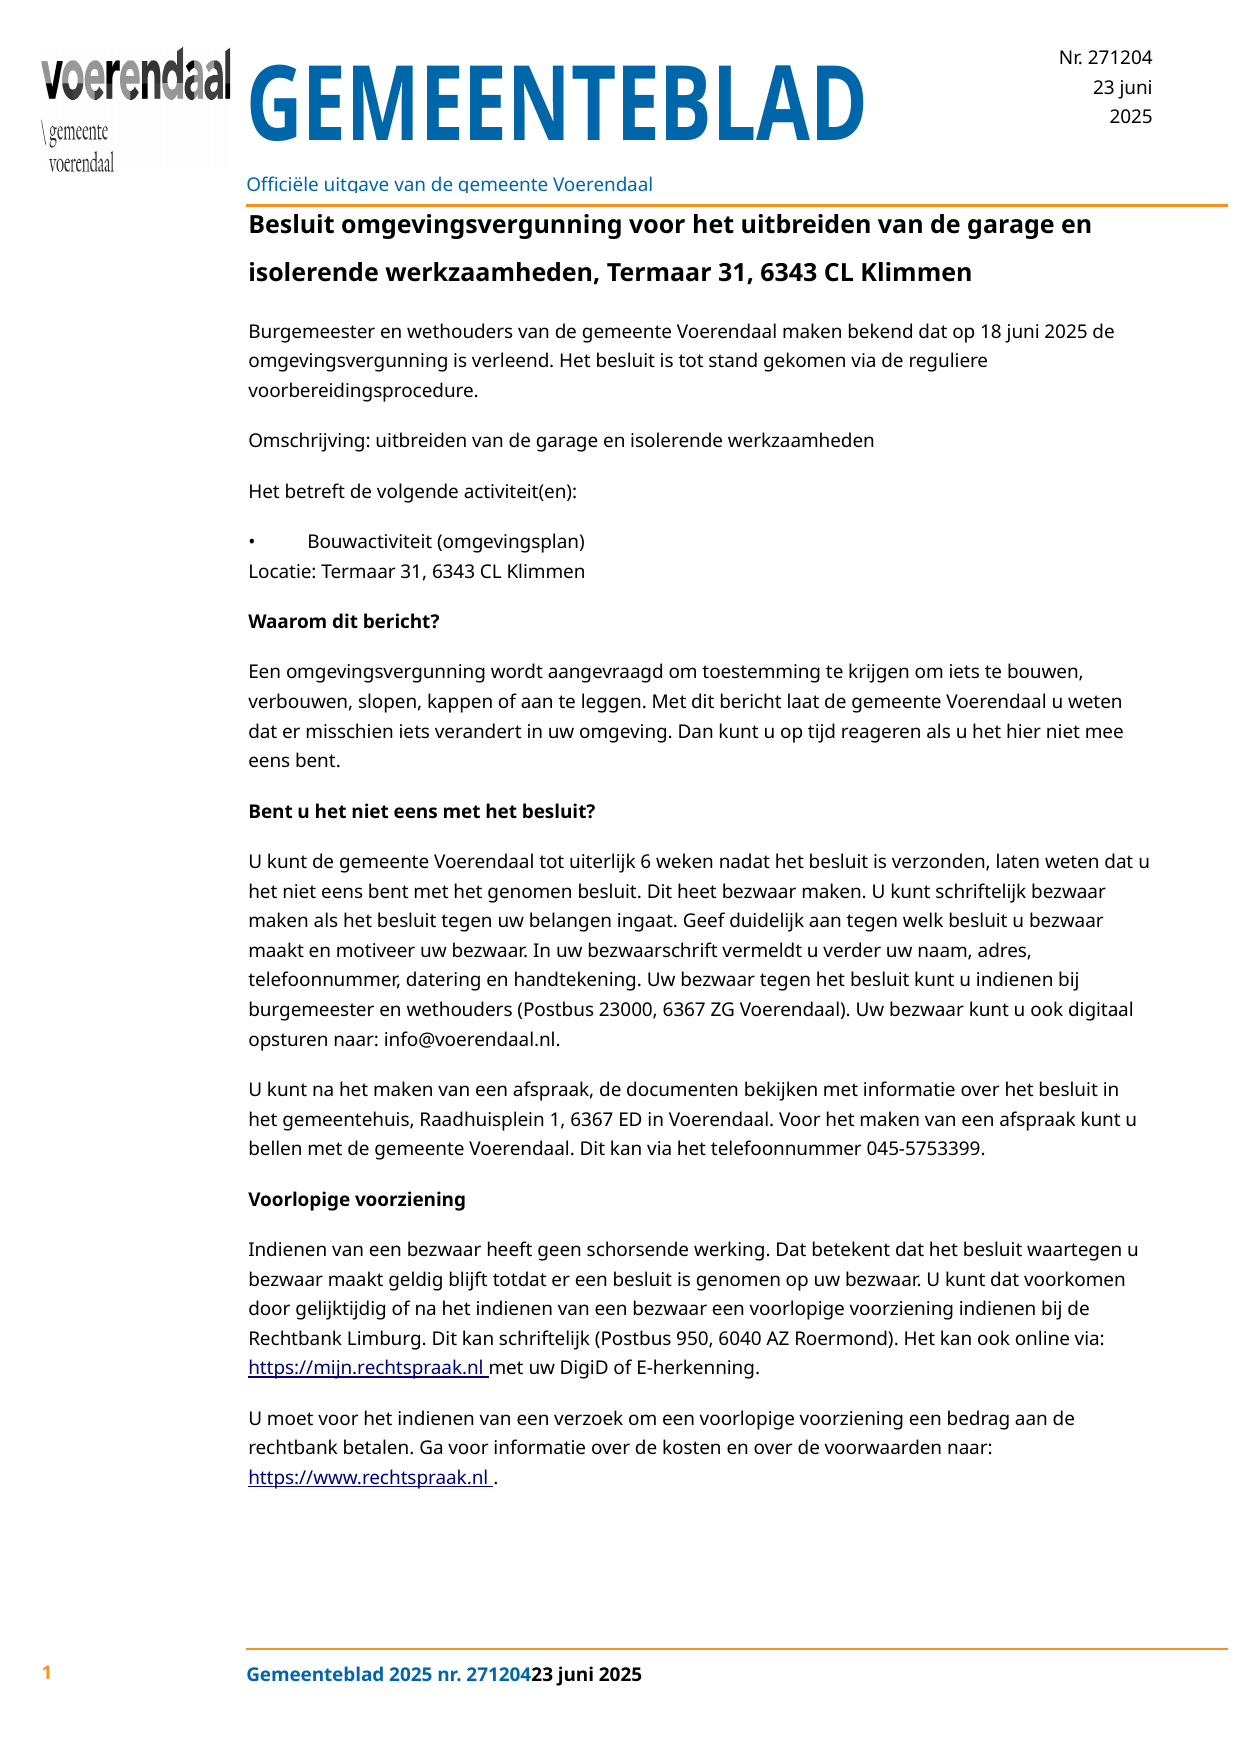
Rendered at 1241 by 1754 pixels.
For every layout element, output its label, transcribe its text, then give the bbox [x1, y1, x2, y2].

text Een omgevingsvergunning wordt aangevraagd om toestemming te krijgen om iets te bouwen, verbouwen, slopen, kappen of aan te leggen. Met dit bericht laat de gemeente Voerendaal u weten dat er misschien iets verandert in uw omgeving. Dan kunt u op tijd reageren als u het hier niet mee eens bent. [248, 659, 1152, 773]
text Locatie: Termaar 31, 6343 CL Klimmen [248, 558, 1152, 584]
text Burgemeester en wethouders van de gemeente Voerendaal maken bekend dat op 18 juni 2025 de omgevingsvergunning is verleend. Het besluit is tot stand gekomen via de reguliere voorbereidingsprocedure. [248, 318, 1152, 403]
text Het betreft de volgende activiteit(en): [248, 478, 1152, 504]
text Voorlopige voorziening [248, 1186, 1152, 1212]
picture [41, 47, 231, 172]
text Bent u het niet eens met het besluit? [248, 798, 1152, 824]
text Waarom dit bericht? [248, 608, 1152, 634]
text Omschrijving: uitbreiden van de garage en isolerende werkzaamheden [248, 427, 1152, 453]
text U kunt na het maken van een afspraak, de documenten bekijken met informatie over het besluit in het gemeentehuis, Raadhuisplein 1, 6367 ED in Voerendaal. Voor het maken van een afspraak kunt u bellen met de gemeente Voerendaal. Dit kan via het telefoonnummer 045-5753399. [248, 1076, 1152, 1161]
list Bouwactiviteit (omgevingsplan) [248, 528, 1152, 554]
text Indienen van een bezwaar heeft geen schorsende werking. Dat betekent dat het besluit waartegen u bezwaar maakt geldig blijft totdat er een besluit is genomen op uw bezwaar. U kunt dat voorkomen door gelijktijdig of na het indienen van een bezwaar een voorlopige voorziening indienen bij de Rechtbank Limburg. Dit kan schriftelijk (Postbus 950, 6040 AZ Roermond). Het kan ook online via: https://mijn.rechtspraak.nl met uw DigiD of E-herkenning. [248, 1236, 1152, 1380]
text Besluit omgevingsvergunning voor het uitbreiden van de garage en isolerende werkzaamheden, Termaar 31, 6343 CL Klimmen [248, 207, 1152, 288]
text U moet voor het indienen van een verzoek om een voorlopige voorziening een bedrag aan de rechtbank betalen. Ga voor informatie over de kosten en over de voorwaarden naar: https://www.rechtspraak.nl . [248, 1405, 1152, 1490]
text U kunt de gemeente Voerendaal tot uiterlijk 6 weken nadat het besluit is verzonden, laten weten dat u het niet eens bent met het genomen besluit. Dit heet bezwaar maken. U kunt schriftelijk bezwaar maken als het besluit tegen uw belangen ingaat. Geef duidelijk aan tegen welk besluit u bezwaar maakt en motiveer uw bezwaar. In uw bezwaarschrift vermeldt u verder uw naam, adres, telefoonnummer, datering en handtekening. Uw bezwaar tegen het besluit kunt u indienen bij burgemeester en wethouders (Postbus 23000, 6367 ZG Voerendaal). Uw bezwaar kunt u ook digitaal opsturen naar: info@voerendaal.nl. [248, 848, 1152, 1052]
